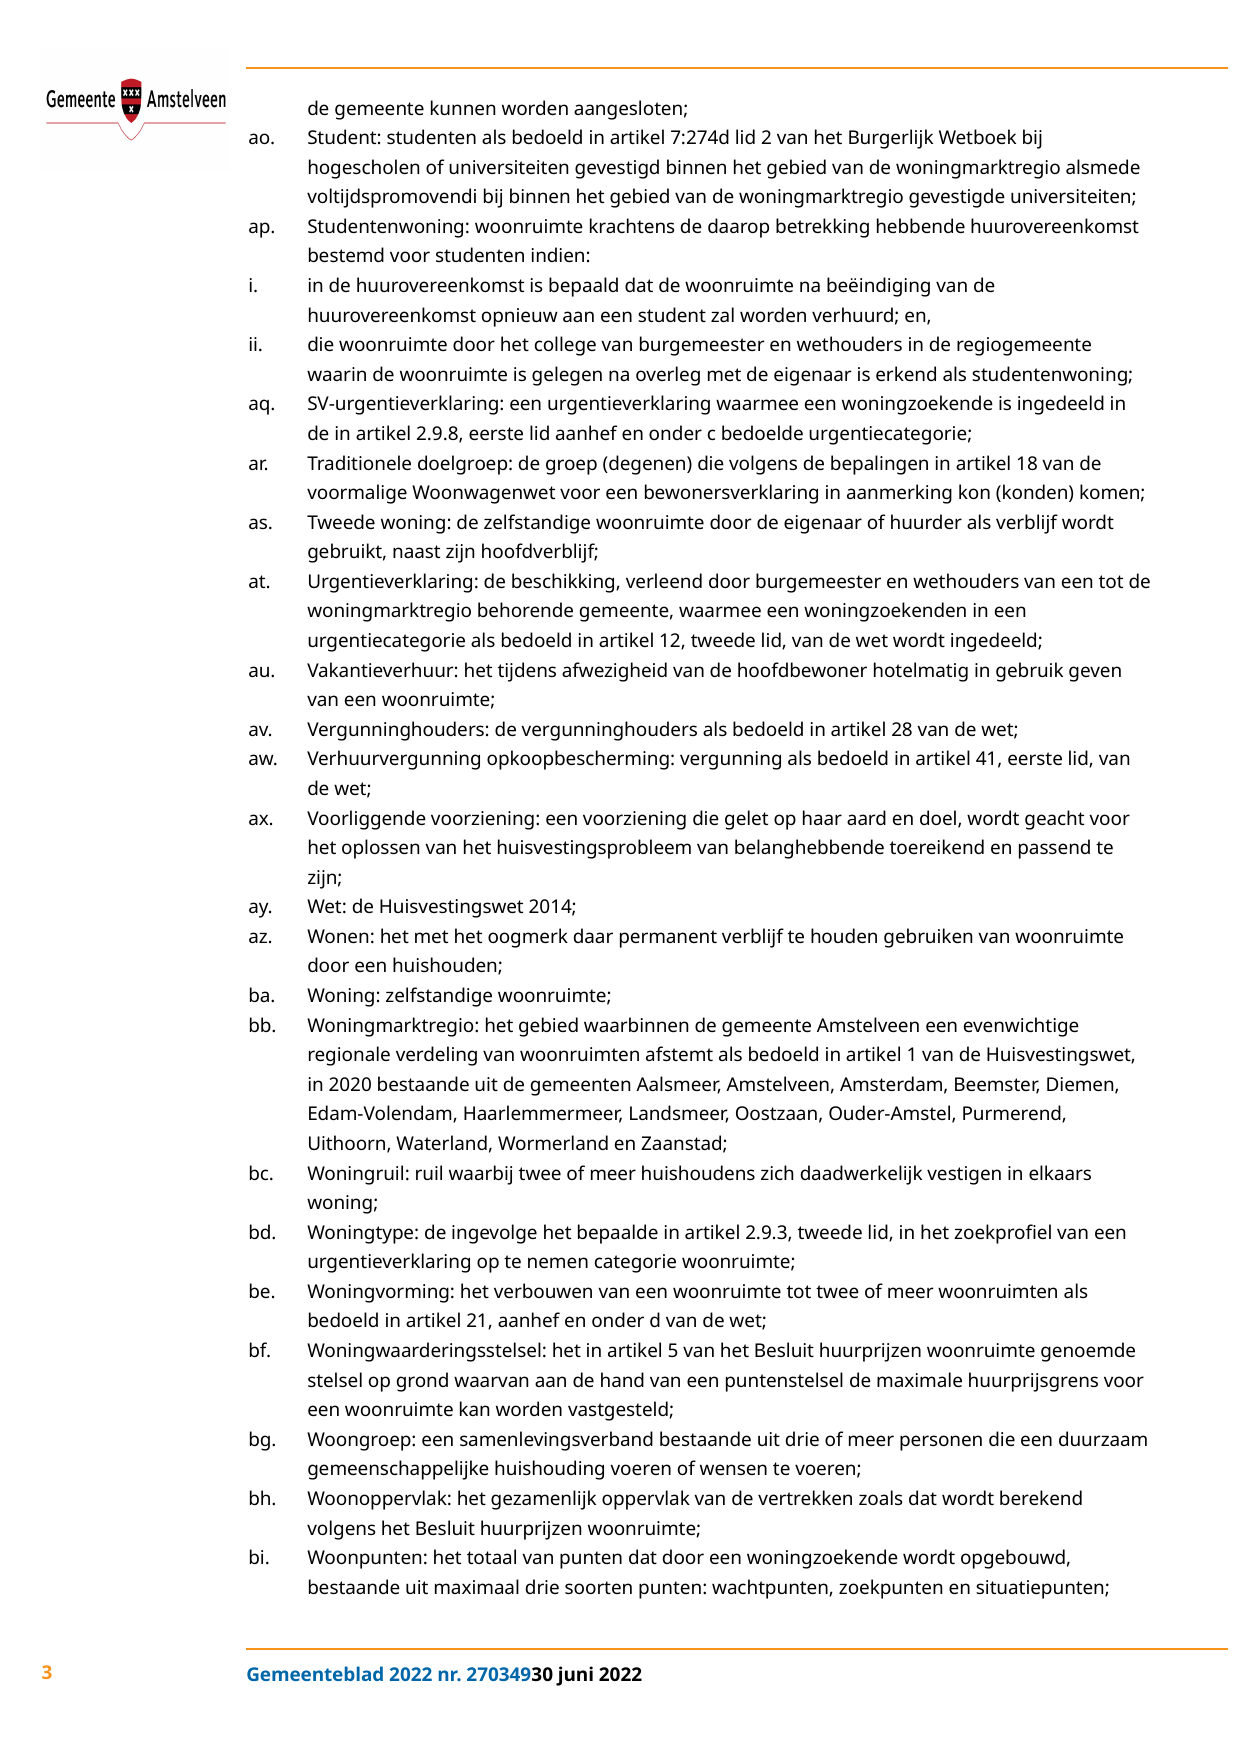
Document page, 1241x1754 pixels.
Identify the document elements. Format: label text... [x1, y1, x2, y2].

list Vergunninghouders: de vergunninghouders als bedoeld in artikel 28 van de wet; [248, 716, 1152, 742]
list Woningwaarderingsstelsel: het in artikel 5 van het Besluit huurprijzen woonruimte genoemde stelsel op grond waarvan aan de hand van een puntenstelsel de maximale huurprijsgrens voor een woonruimte kan worden vastgesteld; [248, 1337, 1152, 1422]
list Woongroep: een samenlevingsverband bestaande uit drie of meer personen die een duurzaam gemeenschappelijke huishouding voeren of wensen te voeren; [248, 1426, 1152, 1481]
list Verhuurvergunning opkoopbescherming: vergunning als bedoeld in artikel 41, eerste lid, van de wet; [248, 746, 1152, 801]
list Student: studenten als bedoeld in artikel 7:274d lid 2 van het Burgerlijk Wetboek bij hogescholen of universiteiten gevestigd binnen het gebied van de woningmarktregio alsmede voltijdspromovendi bij binnen het gebied van de woningmarktregio gevestigde universiteiten; [248, 124, 1152, 209]
list Woning: zelfstandige woonruimte; [248, 982, 1152, 1008]
list Traditionele doelgroep: de groep (degenen) die volgens de bepalingen in artikel 18 van de voormalige Woonwagenwet voor een bewonersverklaring in aanmerking kon (konden) komen; [248, 450, 1152, 505]
list Woningtype: de ingevolge het bepaalde in artikel 2.9.3, tweede lid, in het zoekprofiel van een urgentieverklaring op te nemen categorie woonruimte; [248, 1219, 1152, 1274]
picture [41, 47, 231, 172]
list in de huurovereenkomst is bepaald dat de woonruimte na beëindiging van de huurovereenkomst opnieuw aan een student zal worden verhuurd; en, [248, 272, 1152, 328]
list Studentenwoning: woonruimte krachtens de daarop betrekking hebbende huurovereenkomst bestemd voor studenten indien: [248, 213, 1152, 268]
list Urgentieverklaring: de beschikking, verleend door burgemeester en wethouders van een tot de woningmarktregio behorende gemeente, waarmee een woningzoekenden in een urgentiecategorie als bedoeld in artikel 12, tweede lid, van de wet wordt ingedeeld; [248, 568, 1152, 653]
list Woningvorming: het verbouwen van een woonruimte tot twee of meer woonruimten als bedoeld in artikel 21, aanhef en onder d van de wet; [248, 1278, 1152, 1333]
list Woningruil: ruil waarbij twee of meer huishoudens zich daadwerkelijk vestigen in elkaars woning; [248, 1160, 1152, 1215]
list Woonoppervlak: het gezamenlijk oppervlak van de vertrekken zoals dat wordt berekend volgens het Besluit huurprijzen woonruimte; [248, 1485, 1152, 1541]
list Wonen: het met het oogmerk daar permanent verblijf te houden gebruiken van woonruimte door een huishouden; [248, 923, 1152, 978]
list die woonruimte door het college van burgemeester en wethouders in de regiogemeente waarin de woonruimte is gelegen na overleg met de eigenaar is erkend als studentenwoning; [248, 331, 1152, 387]
list SV-urgentieverklaring: een urgentieverklaring waarmee een woningzoekende is ingedeeld in de in artikel 2.9.8, eerste lid aanhef en onder c bedoelde urgentiecategorie; [248, 391, 1152, 446]
list Voorliggende voorziening: een voorziening die gelet op haar aard en doel, wordt geacht voor het oplossen van het huisvestingsprobleem van belanghebbende toereikend en passend te zijn; [248, 805, 1152, 890]
list Tweede woning: de zelfstandige woonruimte door de eigenaar of huurder als verblijf wordt gebruikt, naast zijn hoofdverblijf; [248, 509, 1152, 564]
list Vakantieverhuur: het tijdens afwezigheid van de hoofdbewoner hotelmatig in gebruik geven van een woonruimte; [248, 657, 1152, 712]
list Woningmarktregio: het gebied waarbinnen de gemeente Amstelveen een evenwichtige regionale verdeling van woonruimten afstemt als bedoeld in artikel 1 van de Huisvestingswet, in 2020 bestaande uit de gemeenten Aalsmeer, Amstelveen, Amsterdam, Beemster, Diemen, Edam-Volendam, Haarlemmermeer, Landsmeer, Oostzaan, Ouder-Amstel, Purmerend, Uithoorn, Waterland, Wormerland en Zaanstad; [248, 1012, 1152, 1156]
list Woonpunten: het totaal van punten dat door een woningzoekende wordt opgebouwd, bestaande uit maximaal drie soorten punten: wachtpunten, zoekpunten en situatiepunten; [248, 1544, 1152, 1600]
list Wet: de Huisvestingswet 2014; [248, 893, 1152, 919]
list de gemeente kunnen worden aangesloten; [248, 95, 1152, 121]
